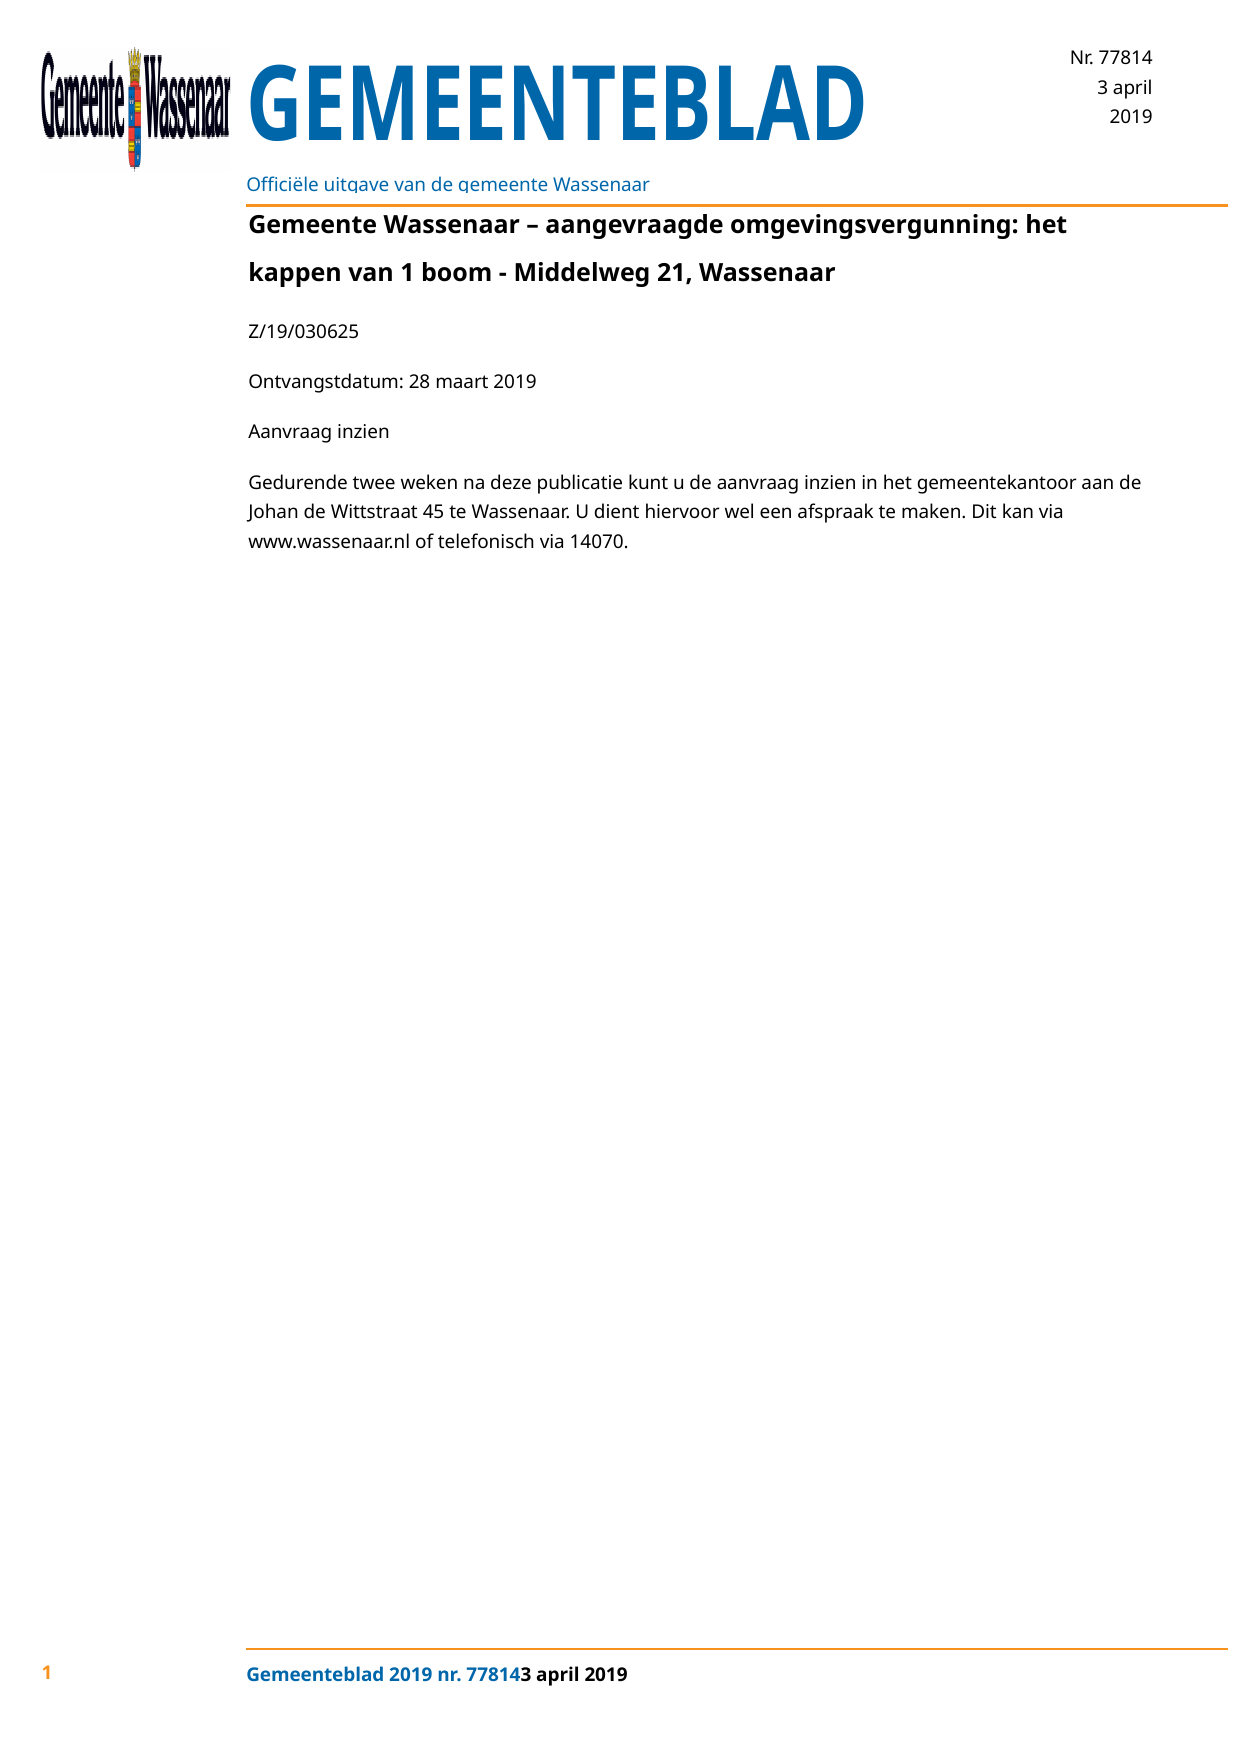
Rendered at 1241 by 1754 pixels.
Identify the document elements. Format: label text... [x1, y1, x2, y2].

text Gemeente Wassenaar – aangevraagde omgevingsvergunning: het kappen van 1 boom - Middelweg 21, Wassenaar [248, 207, 1152, 288]
picture [41, 47, 231, 172]
text Ontvangstdatum: 28 maart 2019 [248, 368, 1152, 394]
text Aanvraag inzien [248, 419, 1152, 444]
text Z/19/030625 [248, 318, 1152, 344]
text Gedurende twee weken na deze publicatie kunt u de aanvraag inzien in het gemeentekantoor aan de Johan de Wittstraat 45 te Wassenaar. U dient hiervoor wel een afspraak te maken. Dit kan via www.wassenaar.nl of telefonisch via 14070. [248, 469, 1152, 554]
